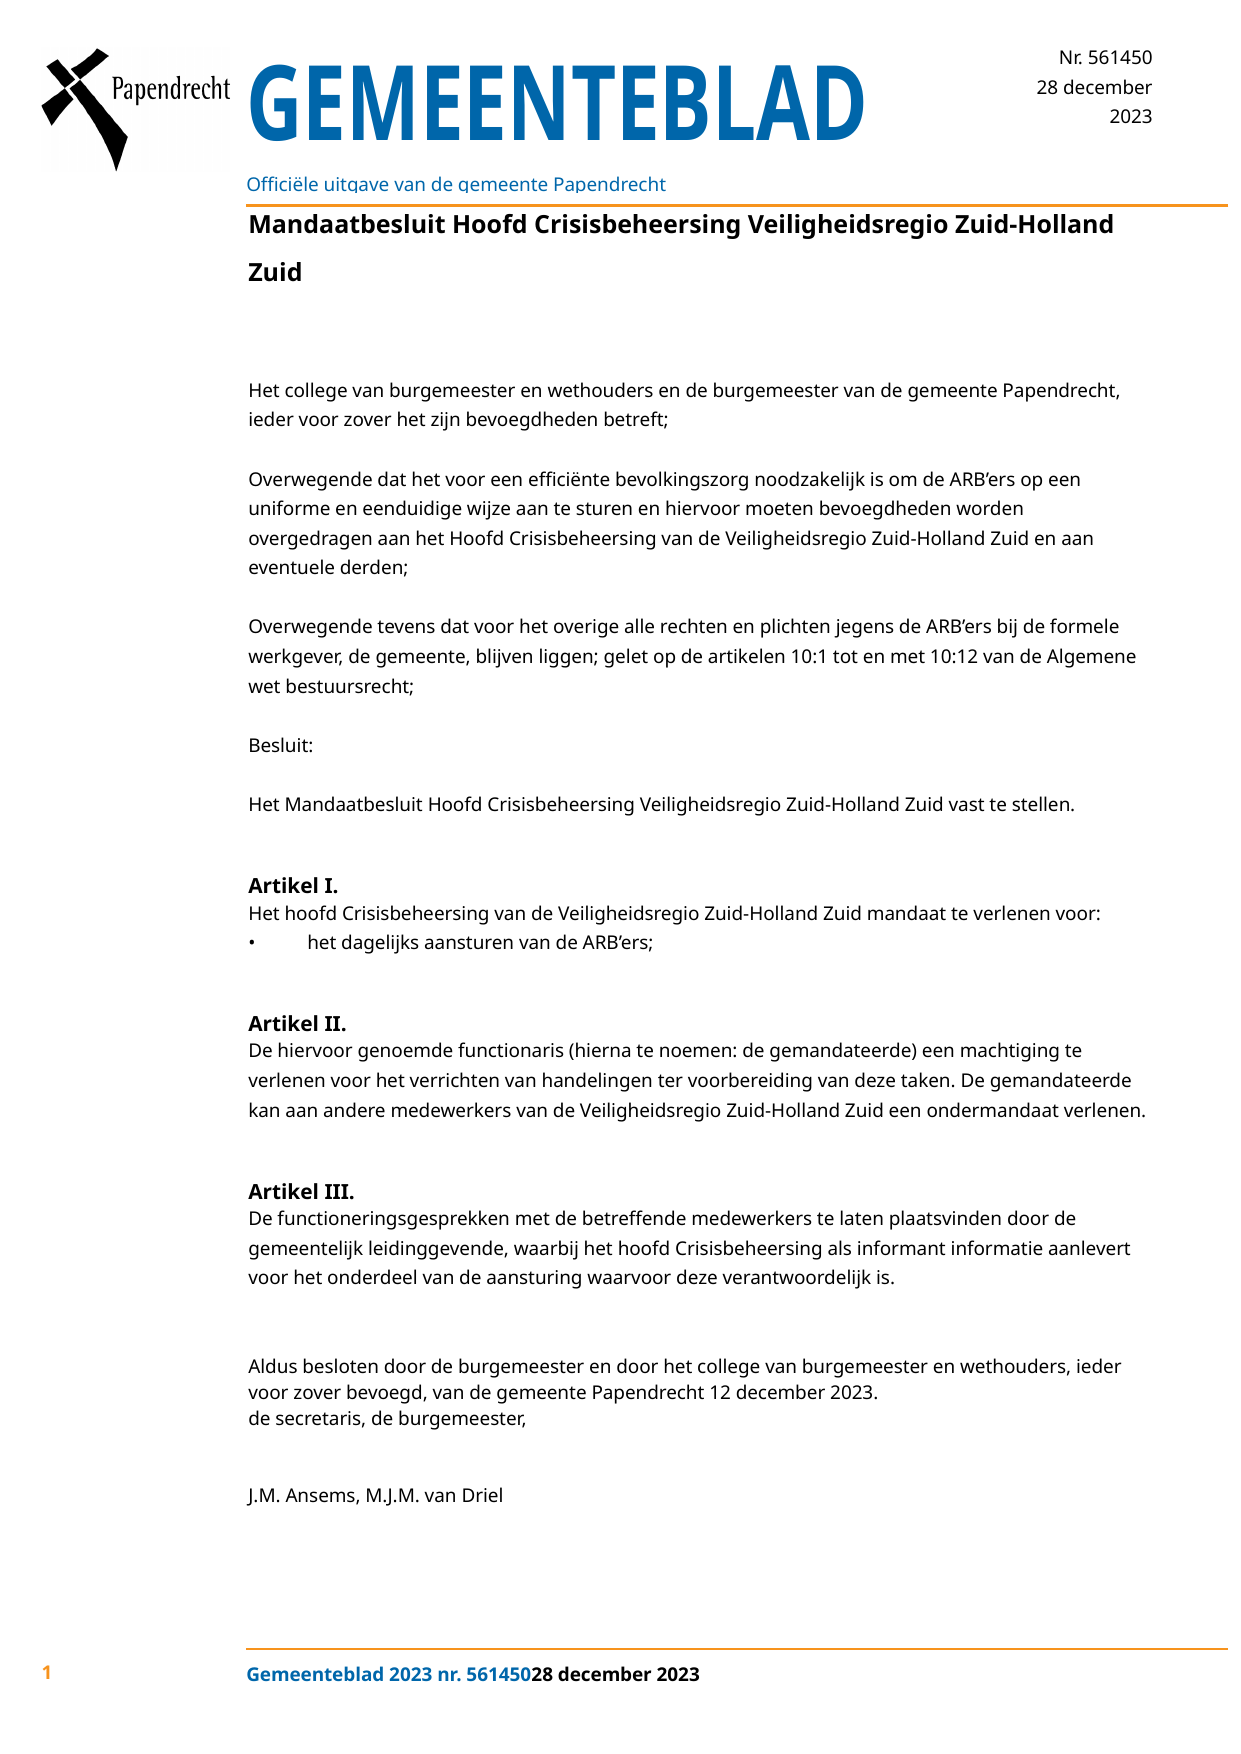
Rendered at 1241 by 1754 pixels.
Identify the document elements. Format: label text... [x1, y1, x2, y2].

text Overwegende tevens dat voor het overige alle rechten en plichten jegens de ARB’ers bij de formele werkgever, de gemeente, blijven liggen; gelet op de artikelen 10:1 tot en met 10:12 van de Algemene wet bestuursrecht; [248, 614, 1152, 699]
text Besluit: [248, 732, 1152, 758]
text Artikel I. [248, 871, 1152, 900]
text J.M. Ansems, M.J.M. van Driel [248, 1482, 1152, 1508]
text Het college van burgemeester en wethouders en de burgemeester van de gemeente Papendrecht, ieder voor zover het zijn bevoegdheden betreft; [248, 377, 1152, 432]
text de secretaris, de burgemeester, [248, 1405, 1152, 1430]
list het dagelijks aansturen van de ARB’ers; [248, 929, 1152, 955]
text Het hoofd Crisisbeheersing van de Veiligheidsregio Zuid-Holland Zuid mandaat te verlenen voor: [248, 900, 1152, 925]
text Artikel III. [248, 1177, 1152, 1205]
text Aldus besloten door de burgemeester en door het college van burgemeester en wethouders, ieder voor zover bevoegd, van de gemeente Papendrecht 12 december 2023. [248, 1353, 1152, 1405]
text Het Mandaatbesluit Hoofd Crisisbeheersing Veiligheidsregio Zuid-Holland Zuid vast te stellen. [248, 791, 1152, 817]
text Mandaatbesluit Hoofd Crisisbeheersing Veiligheidsregio Zuid-Holland Zuid [248, 207, 1152, 288]
text De functioneringsgesprekken met de betreffende medewerkers te laten plaatsvinden door de gemeentelijk leidinggevende, waarbij het hoofd Crisisbeheersing als informant informatie aanlevert voor het onderdeel van de aansturing waarvoor deze verantwoordelijk is. [248, 1205, 1152, 1290]
text De hiervoor genoemde functionaris (hierna te noemen: de gemandateerde) een machtiging te verlenen voor het verrichten van handelingen ter voorbereiding van deze taken. De gemandateerde kan aan andere medewerkers van de Veiligheidsregio Zuid-Holland Zuid een ondermandaat verlenen. [248, 1038, 1152, 1123]
text Overwegende dat het voor een efficiënte bevolkingszorg noodzakelijk is om de ARB’ers op een uniforme en eenduidige wijze aan te sturen en hiervoor moeten bevoegdheden worden overgedragen aan het Hoofd Crisisbeheersing van de Veiligheidsregio Zuid-Holland Zuid en aan eventuele derden; [248, 466, 1152, 580]
text Artikel II. [248, 1009, 1152, 1038]
picture [41, 47, 231, 172]
